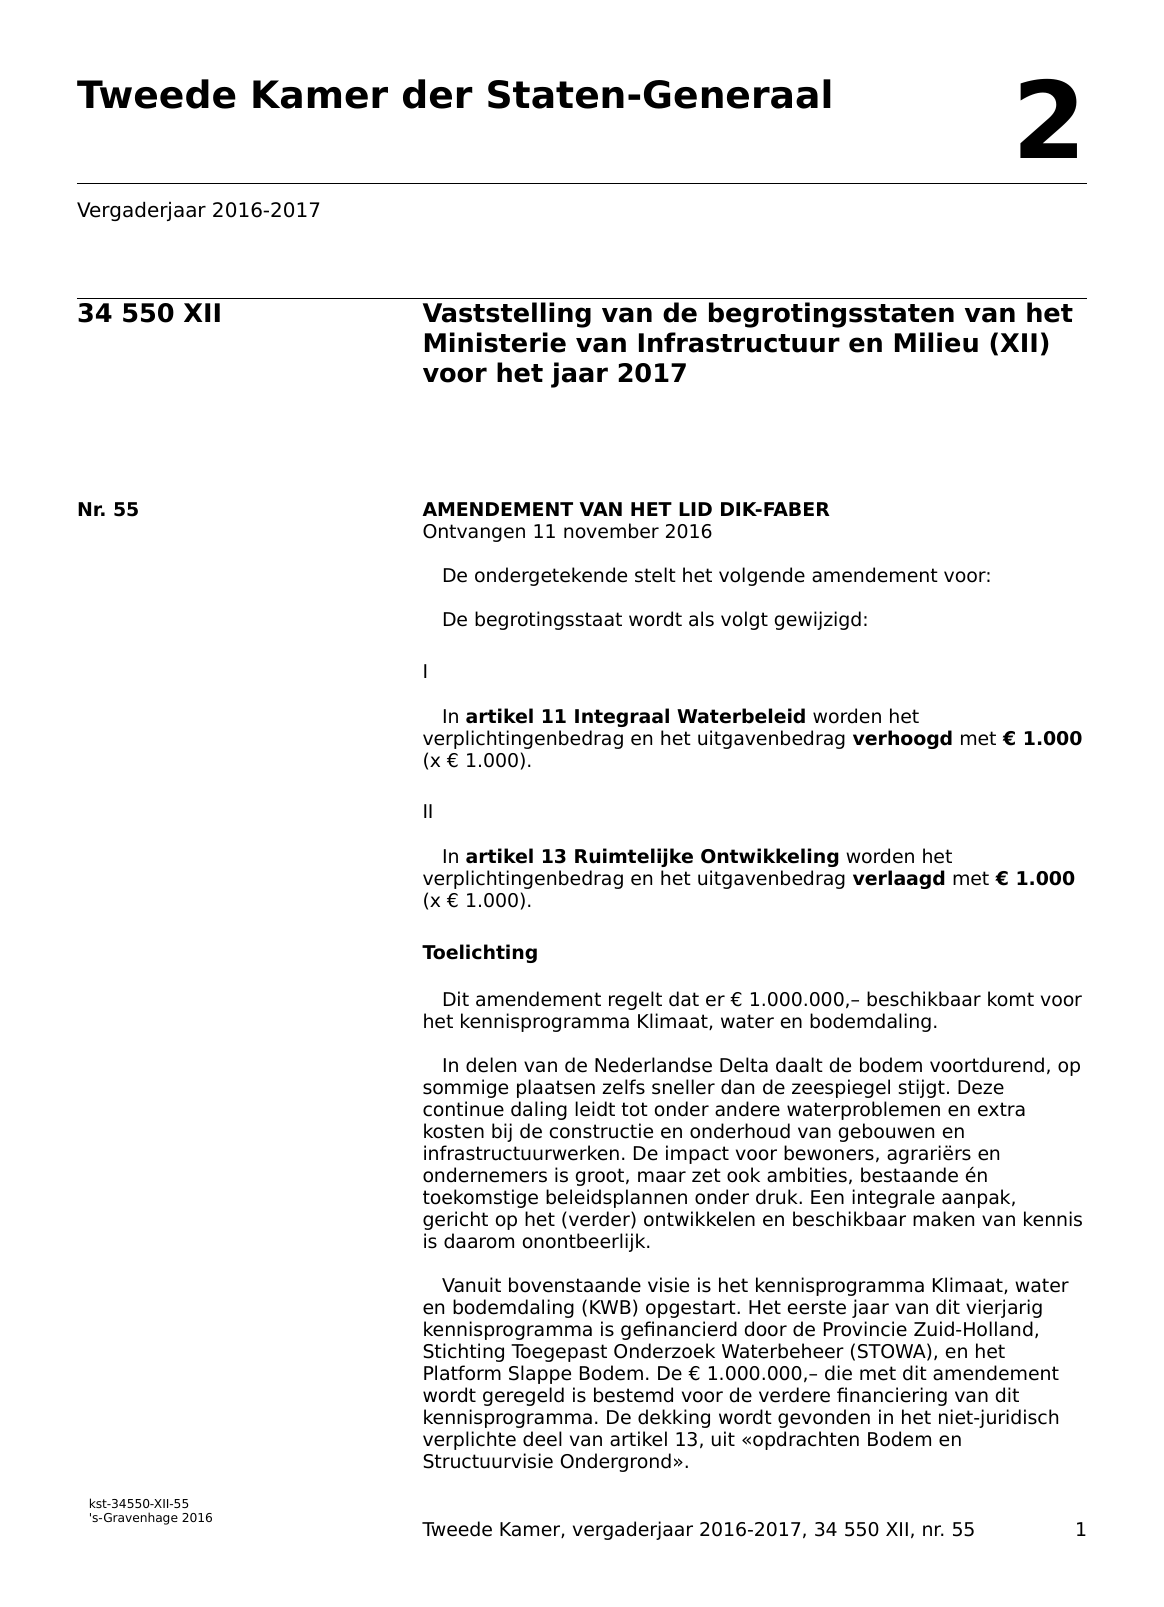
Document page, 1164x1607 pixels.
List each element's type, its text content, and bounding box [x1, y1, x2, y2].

text In delen van de Nederlandse Delta daalt de bodem voortdurend, op sommige plaatsen zelfs sneller dan de zeespiegel stijgt. Deze continue daling leidt tot onder andere waterproblemen en extra kosten bij de constructie en onderhoud van gebouwen en infrastructuurwerken. De impact voor bewoners, agrariërs en ondernemers is groot, maar zet ook ambities, bestaande én toekomstige beleidsplannen onder druk. Een integrale aanpak, gericht op het (verder) ontwikkelen en beschikbaar maken van kennis is daarom onontbeerlijk. [422, 1055, 1087, 1252]
text kst-34550-XII-55 [88, 1497, 323, 1511]
subtitle 34 550 XII Vaststelling van de begrotingsstaten van het Ministerie van Infrastructuur en Milieu (XII) voor het jaar 2017 [77, 299, 1087, 388]
text De ondergetekende stelt het volgende amendement voor: [422, 565, 1087, 587]
text In artikel 13 Ruimtelijke Ontwikkeling worden het verplichtingenbedrag en het uitgavenbedrag verlaagd met € 1.000 (x € 1.000). [422, 846, 1087, 912]
text Ontvangen 11 november 2016 [422, 521, 1087, 543]
subtitle II [422, 801, 1087, 823]
table_cell Vergaderjaar 2016-2017 [77, 184, 1087, 298]
subtitle I [422, 661, 1087, 683]
table_header 2 [886, 59, 1087, 183]
subtitle Nr. 55 AMENDEMENT VAN HET LID DIK-FABER [77, 499, 1087, 521]
text Dit amendement regelt dat er € 1.000.000,– beschikbaar komt voor het kennisprogramma Klimaat, water en bodemdaling. [422, 988, 1087, 1032]
text Vanuit bovenstaande visie is het kennisprogramma Klimaat, water en bodemdaling (KWB) opgestart. Het eerste jaar van dit vierjarig kennisprogramma is gefinancierd door de Provincie Zuid-Holland, Stichting Toegepast Onderzoek Waterbeheer (STOWA), en het Platform Slappe Bodem. De € 1.000.000,– die met dit amendement wordt geregeld is bestemd voor de verdere financiering van dit kennisprogramma. De dekking wordt gevonden in het niet-juridisch verplichte deel van artikel 13, uit «opdrachten Bodem en Structuurvisie Ondergrond». [422, 1275, 1087, 1472]
subtitle Toelichting [422, 942, 1087, 963]
text In artikel 11 Integraal Waterbeleid worden het verplichtingenbedrag en het uitgavenbedrag verhoogd met € 1.000 (x € 1.000). [422, 706, 1087, 771]
table_header Tweede Kamer der Staten-Generaal [77, 59, 886, 183]
text 's-Gravenhage 2016 [88, 1511, 323, 1525]
text De begrotingsstaat wordt als volgt gewijzigd: [422, 609, 1087, 631]
